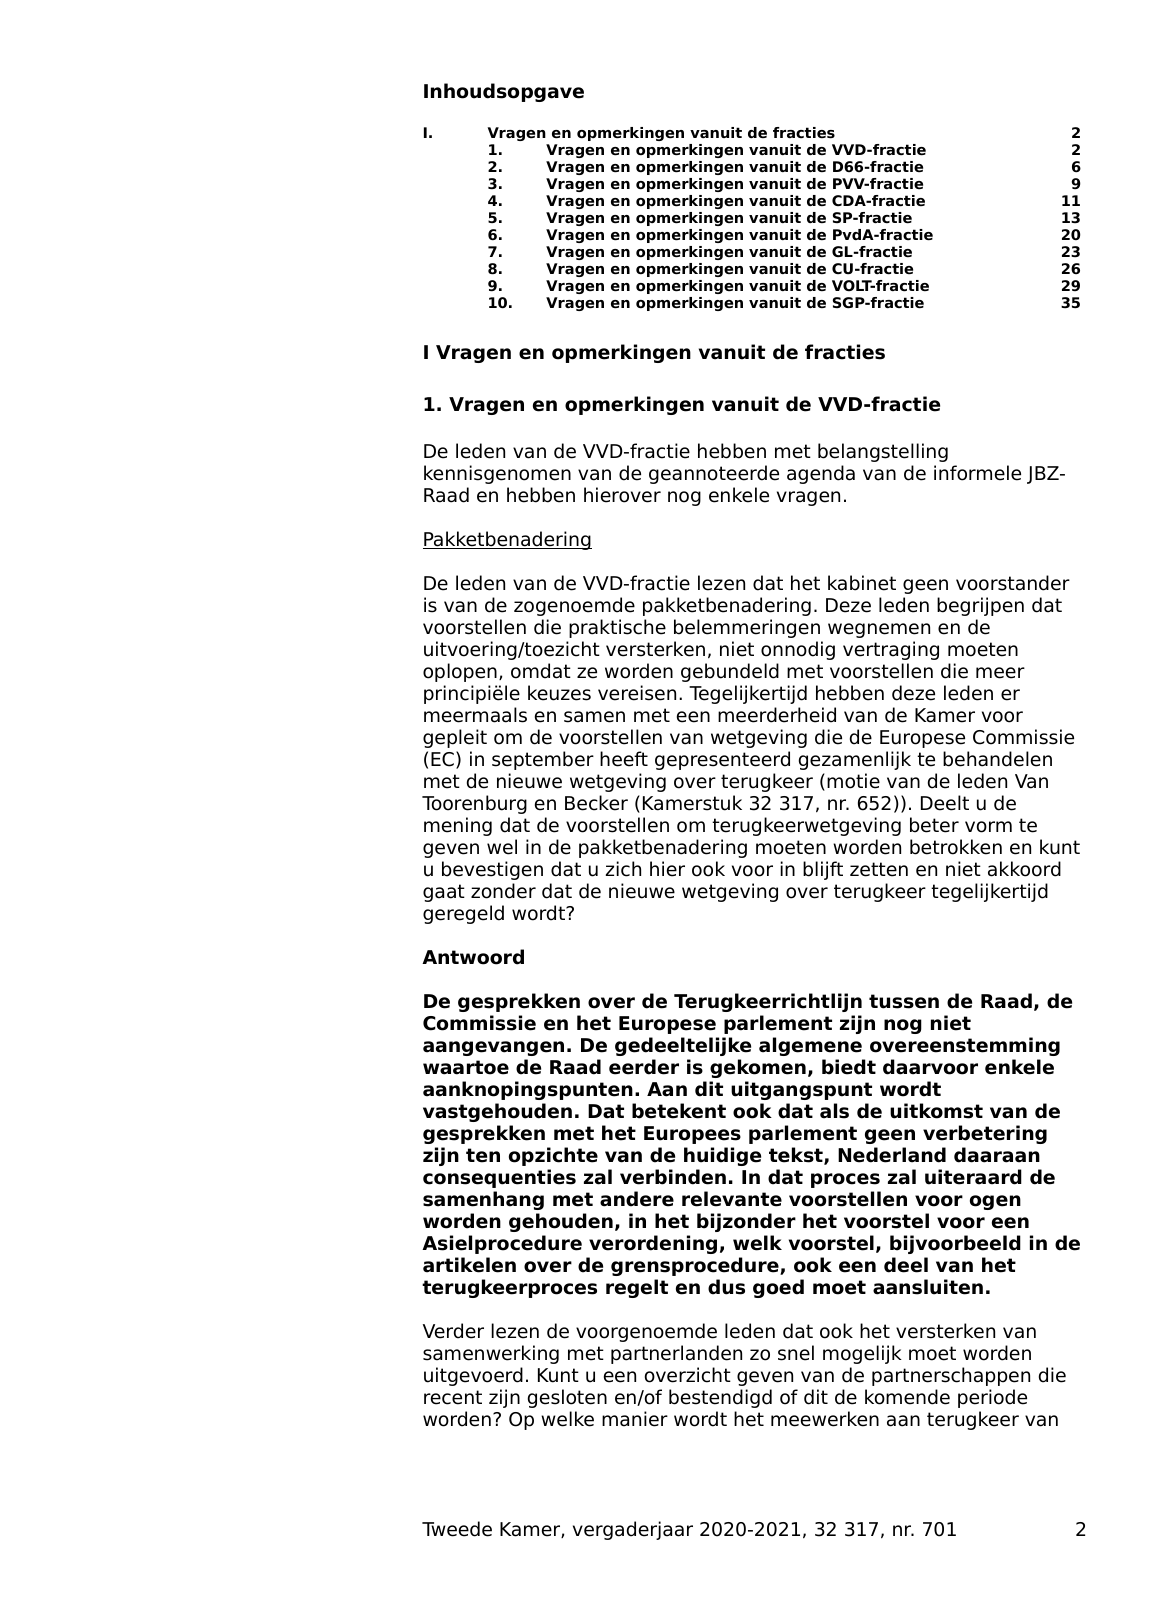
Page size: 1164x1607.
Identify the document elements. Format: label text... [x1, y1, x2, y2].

table_cell Vragen en opmerkingen vanuit de VVD-fractie [540, 142, 1013, 159]
table_cell Vragen en opmerkingen vanuit de VOLT-fractie [540, 278, 1013, 295]
table_cell 13 [1013, 210, 1087, 227]
table_cell Vragen en opmerkingen vanuit de GL-fractie [540, 244, 1013, 261]
table_cell 5. [481, 210, 540, 227]
text De leden van de VVD-fractie hebben met belangstelling kennisgenomen van de geannoteerde agenda van de informele JBZ-Raad en hebben hierover nog enkele vragen. [422, 441, 1087, 507]
subtitle 1. Vragen en opmerkingen vanuit de VVD-fractie [422, 394, 1087, 416]
table_cell 8. [481, 261, 540, 278]
table_cell [422, 295, 481, 312]
table_cell 4. [481, 193, 540, 210]
table_cell 6. [481, 227, 540, 244]
table_cell Vragen en opmerkingen vanuit de PVV-fractie [540, 176, 1013, 193]
table_cell Vragen en opmerkingen vanuit de SP-fractie [540, 210, 1013, 227]
subtitle Pakketbenadering [422, 529, 1087, 551]
table_cell 7. [481, 244, 540, 261]
table_header I. [422, 125, 481, 142]
table_cell [422, 244, 481, 261]
table_cell 11 [1013, 193, 1087, 210]
subtitle Inhoudsopgave [422, 81, 1087, 103]
table_cell [422, 227, 481, 244]
table_cell Vragen en opmerkingen vanuit de PvdA-fractie [540, 227, 1013, 244]
table_cell 1. [481, 142, 540, 159]
table_cell 9 [1013, 176, 1087, 193]
table_cell [422, 176, 481, 193]
table_cell Vragen en opmerkingen vanuit de CDA-fractie [540, 193, 1013, 210]
table_header 2 [1013, 125, 1087, 142]
table_cell 35 [1013, 295, 1087, 312]
table_cell [422, 159, 481, 176]
table_cell 23 [1013, 244, 1087, 261]
table_cell [422, 193, 481, 210]
table_cell [422, 261, 481, 278]
table_header Vragen en opmerkingen vanuit de fracties [481, 125, 1013, 142]
table_cell Vragen en opmerkingen vanuit de D66-fractie [540, 159, 1013, 176]
table_cell 26 [1013, 261, 1087, 278]
table_cell 3. [481, 176, 540, 193]
table_cell Vragen en opmerkingen vanuit de CU-fractie [540, 261, 1013, 278]
text De leden van de VVD-fractie lezen dat het kabinet geen voorstander is van de zogenoemde pakketbenadering. Deze leden begrijpen dat voorstellen die praktische belemmeringen wegnemen en de uitvoering/toezicht versterken, niet onnodig vertraging moeten oplopen, omdat ze worden gebundeld met voorstellen die meer principiële keuzes vereisen. Tegelijkertijd hebben deze leden er meermaals en samen met een meerderheid van de Kamer voor gepleit om de voorstellen van wetgeving die de Europese Commissie (EC) in september heeft gepresenteerd gezamenlijk te behandelen met de nieuwe wetgeving over terugkeer (motie van de leden Van Toorenburg en Becker (Kamerstuk 32 317, nr. 652)). Deelt u de mening dat de voorstellen om terugkeerwetgeving beter vorm te geven wel in de pakketbenadering moeten worden betrokken en kunt u bevestigen dat u zich hier ook voor in blijft zetten en niet akkoord gaat zonder dat de nieuwe wetgeving over terugkeer tegelijkertijd geregeld wordt? [422, 573, 1087, 925]
table_cell 2 [1013, 142, 1087, 159]
table_cell 20 [1013, 227, 1087, 244]
table_cell 10. [481, 295, 540, 312]
table_cell [422, 210, 481, 227]
table_cell 2. [481, 159, 540, 176]
text Verder lezen de voorgenoemde leden dat ook het versterken van samenwerking met partnerlanden zo snel mogelijk moet worden uitgevoerd. Kunt u een overzicht geven van de partnerschappen die recent zijn gesloten en/of bestendigd of dit de komende periode worden? Op welke manier wordt het meewerken aan terugkeer van [422, 1321, 1087, 1431]
subtitle I Vragen en opmerkingen vanuit de fracties [422, 342, 1087, 364]
table_cell 6 [1013, 159, 1087, 176]
table_cell 9. [481, 278, 540, 295]
subtitle Antwoord [422, 947, 1087, 969]
text De gesprekken over de Terugkeerrichtlijn tussen de Raad, de Commissie en het Europese parlement zijn nog niet aangevangen. De gedeeltelijke algemene overeenstemming waartoe de Raad eerder is gekomen, biedt daarvoor enkele aanknopingspunten. Aan dit uitgangspunt wordt vastgehouden. Dat betekent ook dat als de uitkomst van de gesprekken met het Europees parlement geen verbetering zijn ten opzichte van de huidige tekst, Nederland daaraan consequenties zal verbinden. In dat proces zal uiteraard de samenhang met andere relevante voorstellen voor ogen worden gehouden, in het bijzonder het voorstel voor een Asielprocedure verordening, welk voorstel, bijvoorbeeld in de artikelen over de grensprocedure, ook een deel van het terugkeerproces regelt en dus goed moet aansluiten. [422, 991, 1087, 1299]
table_cell 29 [1013, 278, 1087, 295]
table_cell [422, 142, 481, 159]
table_cell Vragen en opmerkingen vanuit de SGP-fractie [540, 295, 1013, 312]
table_cell [422, 278, 481, 295]
